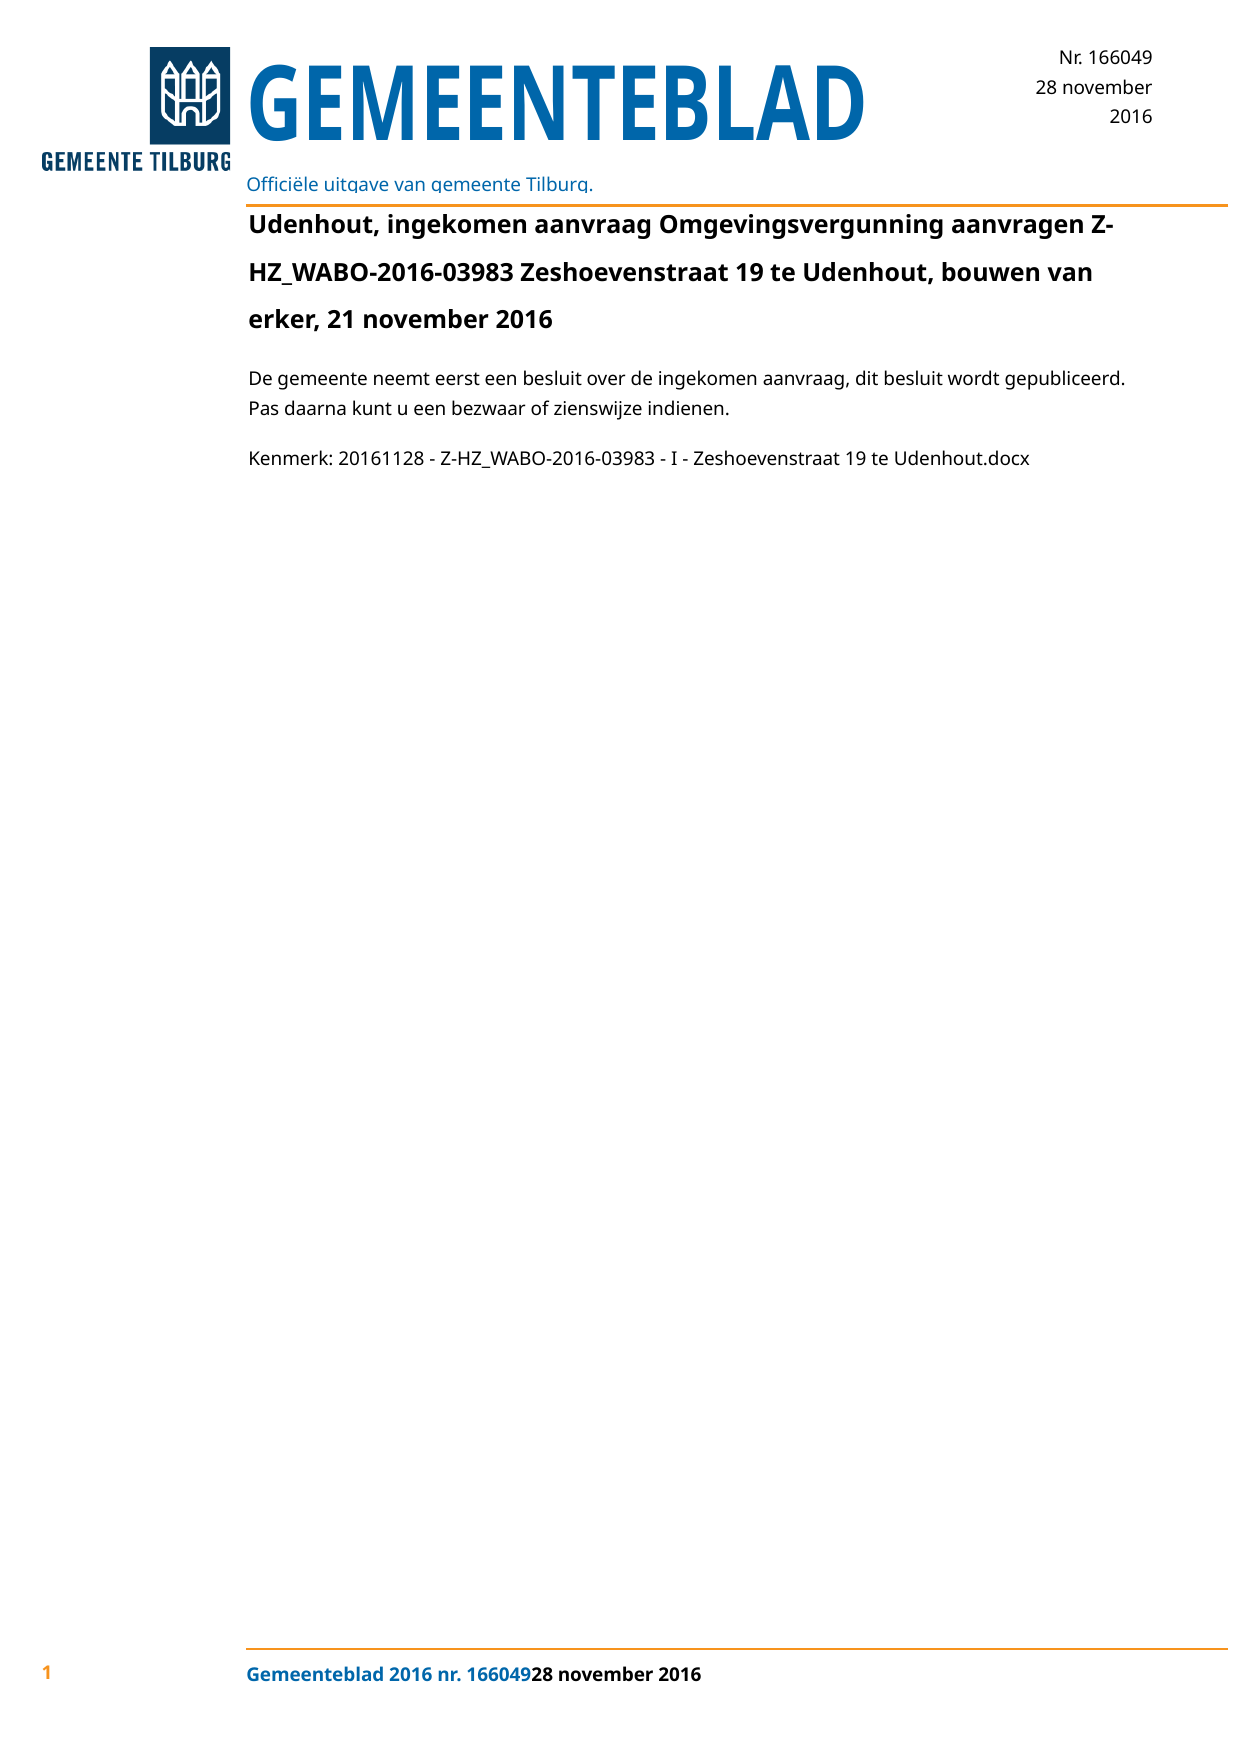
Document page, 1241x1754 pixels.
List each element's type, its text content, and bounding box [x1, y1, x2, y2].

text Kenmerk: 20161128 - Z-HZ_WABO-2016-03983 - I - Zeshoevenstraat 19 te Udenhout.docx [248, 446, 1152, 471]
text Udenhout, ingekomen aanvraag Omgevingsvergunning aanvragen Z-HZ_WABO-2016-03983 Zeshoevenstraat 19 te Udenhout, bouwen van erker, 21 november 2016 [248, 207, 1152, 336]
picture [41, 47, 231, 172]
text De gemeente neemt eerst een besluit over de ingekomen aanvraag, dit besluit wordt gepubliceerd. Pas daarna kunt u een bezwaar of zienswijze indienen. [248, 366, 1152, 421]
